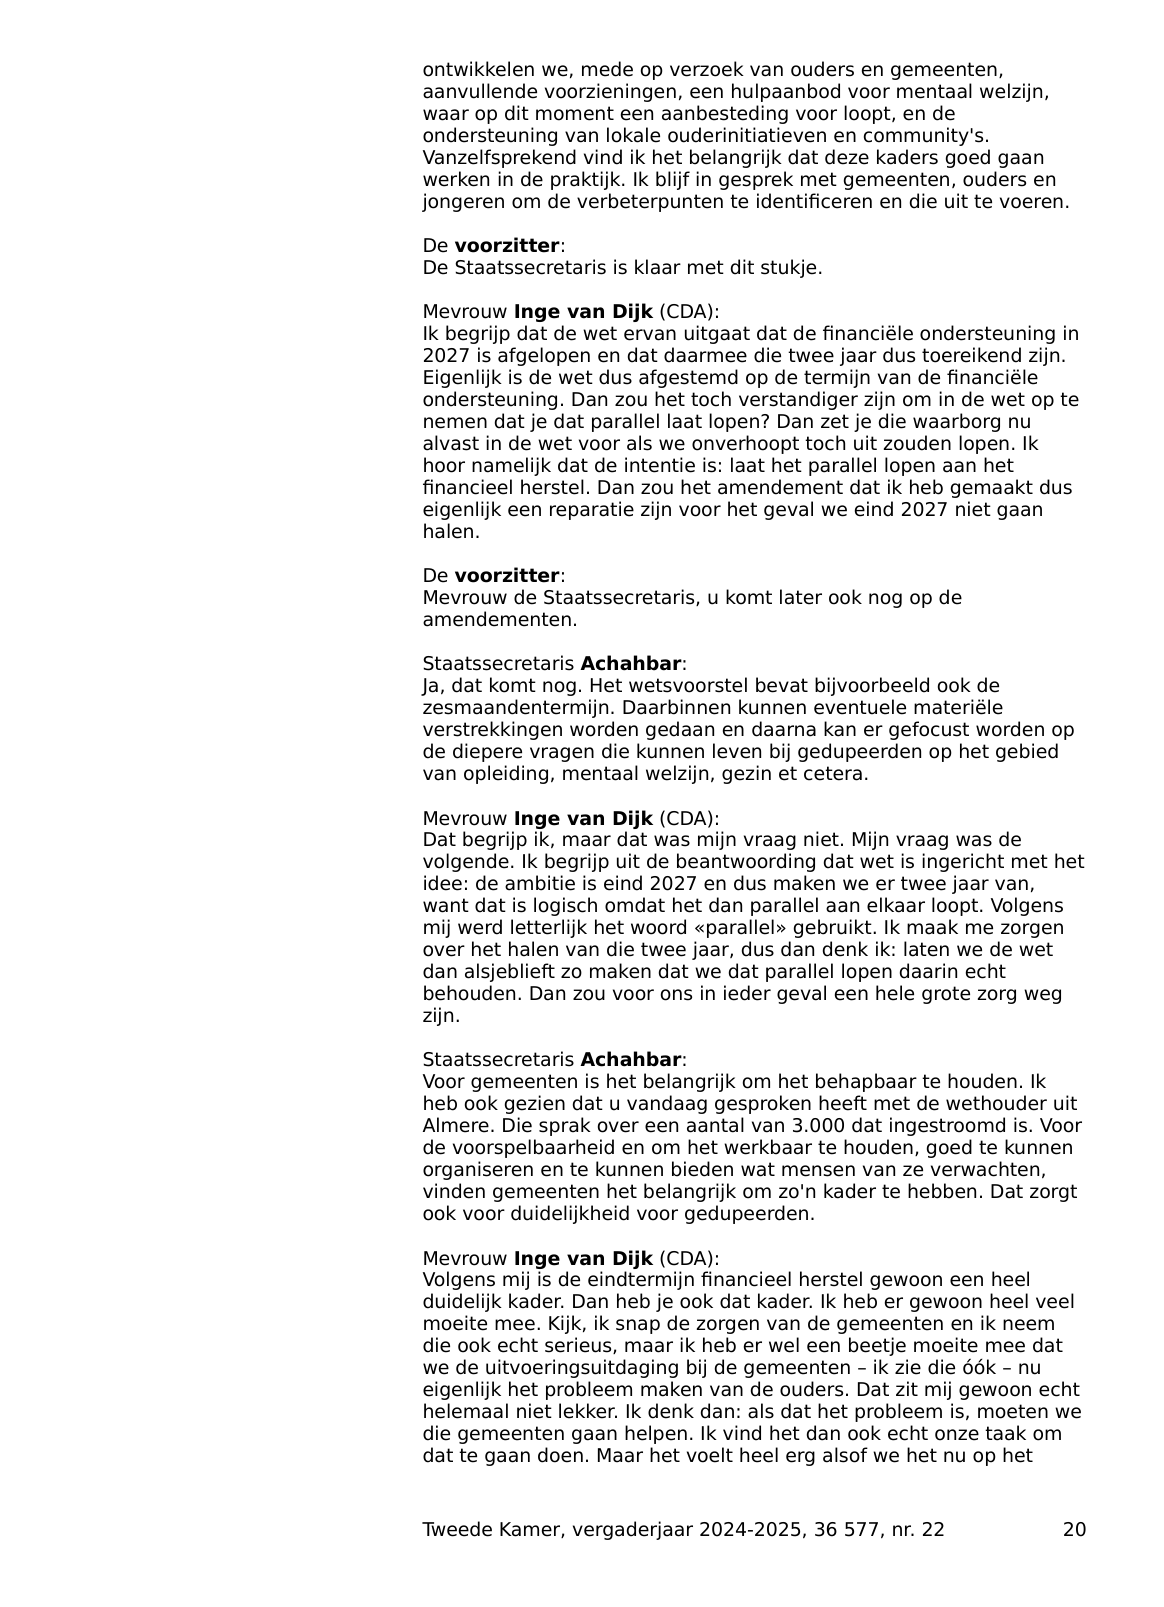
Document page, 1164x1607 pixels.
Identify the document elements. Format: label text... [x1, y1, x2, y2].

text Volgens mij is de eindtermijn financieel herstel gewoon een heel duidelijk kader. Dan heb je ook dat kader. Ik heb er gewoon heel veel moeite mee. Kijk, ik snap de zorgen van de gemeenten en ik neem die ook echt serieus, maar ik heb er wel een beetje moeite mee dat we de uitvoeringsuitdaging bij de gemeenten – ik zie die óók – nu eigenlijk het probleem maken van de ouders. Dat zit mij gewoon echt helemaal niet lekker. Ik denk dan: als dat het probleem is, moeten we die gemeenten gaan helpen. Ik vind het dan ook echt onze taak om dat te gaan doen. Maar het voelt heel erg alsof we het nu op het [422, 1269, 1087, 1467]
text Mevrouw Inge van Dijk (CDA): [422, 1247, 1087, 1269]
text De voorzitter: [422, 235, 1087, 257]
text Staatssecretaris Achahbar: [422, 653, 1087, 675]
text Staatssecretaris Achahbar: [422, 1049, 1087, 1071]
text Mevrouw Inge van Dijk (CDA): [422, 301, 1087, 323]
text Ja, dat komt nog. Het wetsvoorstel bevat bijvoorbeeld ook de zesmaandentermijn. Daarbinnen kunnen eventuele materiële verstrekkingen worden gedaan en daarna kan er gefocust worden op de diepere vragen die kunnen leven bij gedupeerden op het gebied van opleiding, mentaal welzijn, gezin et cetera. [422, 675, 1087, 785]
text Mevrouw de Staatssecretaris, u komt later ook nog op de amendementen. [422, 587, 1087, 631]
text Mevrouw Inge van Dijk (CDA): [422, 807, 1087, 829]
text De voorzitter: [422, 565, 1087, 587]
text Ik begrijp dat de wet ervan uitgaat dat de financiële ondersteuning in 2027 is afgelopen en dat daarmee die twee jaar dus toereikend zijn. Eigenlijk is de wet dus afgestemd op de termijn van de financiële ondersteuning. Dan zou het toch verstandiger zijn om in de wet op te nemen dat je dat parallel laat lopen? Dan zet je die waarborg nu alvast in de wet voor als we onverhoopt toch uit zouden lopen. Ik hoor namelijk dat de intentie is: laat het parallel lopen aan het financieel herstel. Dan zou het amendement dat ik heb gemaakt dus eigenlijk een reparatie zijn voor het geval we eind 2027 niet gaan halen. [422, 323, 1087, 543]
text Dat begrijp ik, maar dat was mijn vraag niet. Mijn vraag was de volgende. Ik begrijp uit de beantwoording dat wet is ingericht met het idee: de ambitie is eind 2027 en dus maken we er twee jaar van, want dat is logisch omdat het dan parallel aan elkaar loopt. Volgens mij werd letterlijk het woord «parallel» gebruikt. Ik maak me zorgen over het halen van die twee jaar, dus dan denk ik: laten we de wet dan alsjeblieft zo maken dat we dat parallel lopen daarin echt behouden. Dan zou voor ons in ieder geval een hele grote zorg weg zijn. [422, 829, 1087, 1027]
text ontwikkelen we, mede op verzoek van ouders en gemeenten, aanvullende voorzieningen, een hulpaanbod voor mentaal welzijn, waar op dit moment een aanbesteding voor loopt, en de ondersteuning van lokale ouderinitiatieven en community's. Vanzelfsprekend vind ik het belangrijk dat deze kaders goed gaan werken in de praktijk. Ik blijf in gesprek met gemeenten, ouders en jongeren om de verbeterpunten te identificeren en die uit te voeren. [422, 59, 1087, 213]
text Voor gemeenten is het belangrijk om het behapbaar te houden. Ik heb ook gezien dat u vandaag gesproken heeft met de wethouder uit Almere. Die sprak over een aantal van 3.000 dat ingestroomd is. Voor de voorspelbaarheid en om het werkbaar te houden, goed te kunnen organiseren en te kunnen bieden wat mensen van ze verwachten, vinden gemeenten het belangrijk om zo'n kader te hebben. Dat zorgt ook voor duidelijkheid voor gedupeerden. [422, 1071, 1087, 1225]
text De Staatssecretaris is klaar met dit stukje. [422, 257, 1087, 279]
